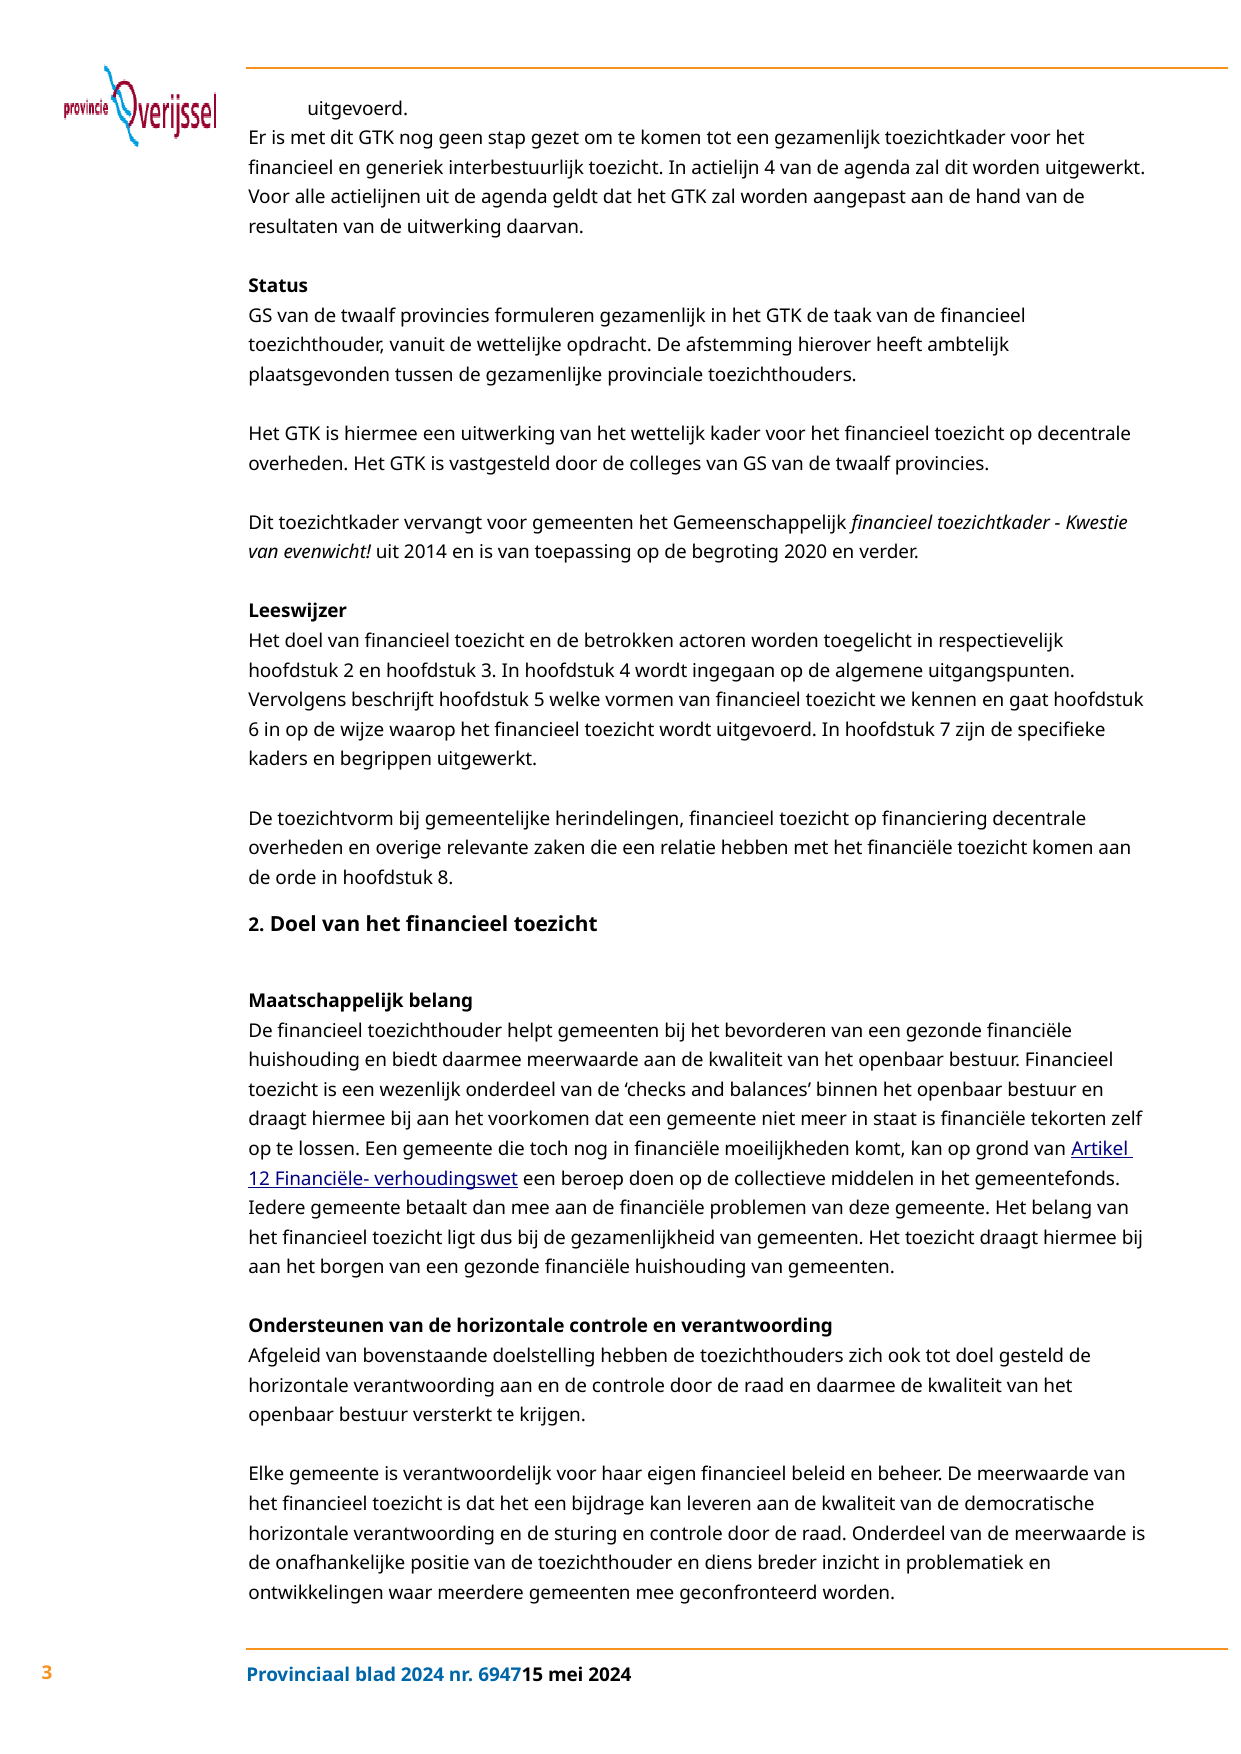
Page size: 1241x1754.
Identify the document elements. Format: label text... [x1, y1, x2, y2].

text Status [248, 272, 1152, 298]
text 2. Doel van het financieel toezicht [248, 909, 1152, 938]
text De toezichtvorm bij gemeentelijke herindelingen, financieel toezicht op financiering decentrale overheden en overige relevante zaken die een relatie hebben met het financiële toezicht komen aan de orde in hoofdstuk 8. [248, 805, 1152, 890]
text Leeswijzer [248, 598, 1152, 623]
list uitgevoerd. [248, 95, 1152, 121]
text Het doel van financieel toezicht en de betrokken actoren worden toegelicht in respectievelijk hoofdstuk 2 en hoofdstuk 3. In hoofdstuk 4 wordt ingegaan op de algemene uitgangspunten. Vervolgens beschrijft hoofdstuk 5 welke vormen van financieel toezicht we kennen en gaat hoofdstuk 6 in op de wijze waarop het financieel toezicht wordt uitgevoerd. In hoofdstuk 7 zijn de specifieke kaders en begrippen uitgewerkt. [248, 627, 1152, 771]
text GS van de twaalf provincies formuleren gezamenlijk in het GTK de taak van de financieel toezichthouder, vanuit de wettelijke opdracht. De afstemming hierover heeft ambtelijk plaatsgevonden tussen de gezamenlijke provinciale toezichthouders. [248, 302, 1152, 387]
text Het GTK is hiermee een uitwerking van het wettelijk kader voor het financieel toezicht op decentrale overheden. Het GTK is vastgesteld door de colleges van GS van de twaalf provincies. [248, 420, 1152, 476]
text Ondersteunen van de horizontale controle en verantwoording [248, 1313, 1152, 1338]
text Maatschappelijk belang [248, 987, 1152, 1013]
text Elke gemeente is verantwoordelijk voor haar eigen financieel beleid en beheer. De meerwaarde van het financieel toezicht is dat het een bijdrage kan leveren aan de kwaliteit van de democratische horizontale verantwoording en de sturing en controle door de raad. Onderdeel van de meerwaarde is de onafhankelijke positie van de toezichthouder en diens breder inzicht in problematiek en ontwikkelingen waar meerdere gemeenten mee geconfronteerd worden. [248, 1461, 1152, 1605]
text Afgeleid van bovenstaande doelstelling hebben de toezichthouders zich ook tot doel gesteld de horizontale verantwoording aan en de controle door de raad en daarmee de kwaliteit van het openbaar bestuur versterkt te krijgen. [248, 1342, 1152, 1427]
text Er is met dit GTK nog geen stap gezet om te komen tot een gezamenlijk toezichtkader voor het financieel en generiek interbestuurlijk toezicht. In actielijn 4 van de agenda zal dit worden uitgewerkt. Voor alle actielijnen uit de agenda geldt dat het GTK zal worden aangepast aan de hand van de resultaten van de uitwerking daarvan. [248, 124, 1152, 239]
text Dit toezichtkader vervangt voor gemeenten het Gemeenschappelijk financieel toezichtkader - Kwestie van evenwicht! uit 2014 en is van toepassing op de begroting 2020 en verder. [248, 509, 1152, 564]
text De financieel toezichthouder helpt gemeenten bij het bevorderen van een gezonde financiële huishouding en biedt daarmee meerwaarde aan de kwaliteit van het openbaar bestuur. Financieel toezicht is een wezenlijk onderdeel van de ‘checks and balances’ binnen het openbaar bestuur en draagt hiermee bij aan het voorkomen dat een gemeente niet meer in staat is financiële tekorten zelf op te lossen. Een gemeente die toch nog in financiële moeilijkheden komt, kan op grond van Artikel 12 Financiële- verhoudingswet een beroep doen op de collectieve middelen in het gemeentefonds. Iedere gemeente betaalt dan mee aan de financiële problemen van deze gemeente. Het belang van het financieel toezicht ligt dus bij de gezamenlijkheid van gemeenten. Het toezicht draagt hiermee bij aan het borgen van een gezonde financiële huishouding van gemeenten. [248, 1017, 1152, 1279]
picture [41, 47, 231, 172]
